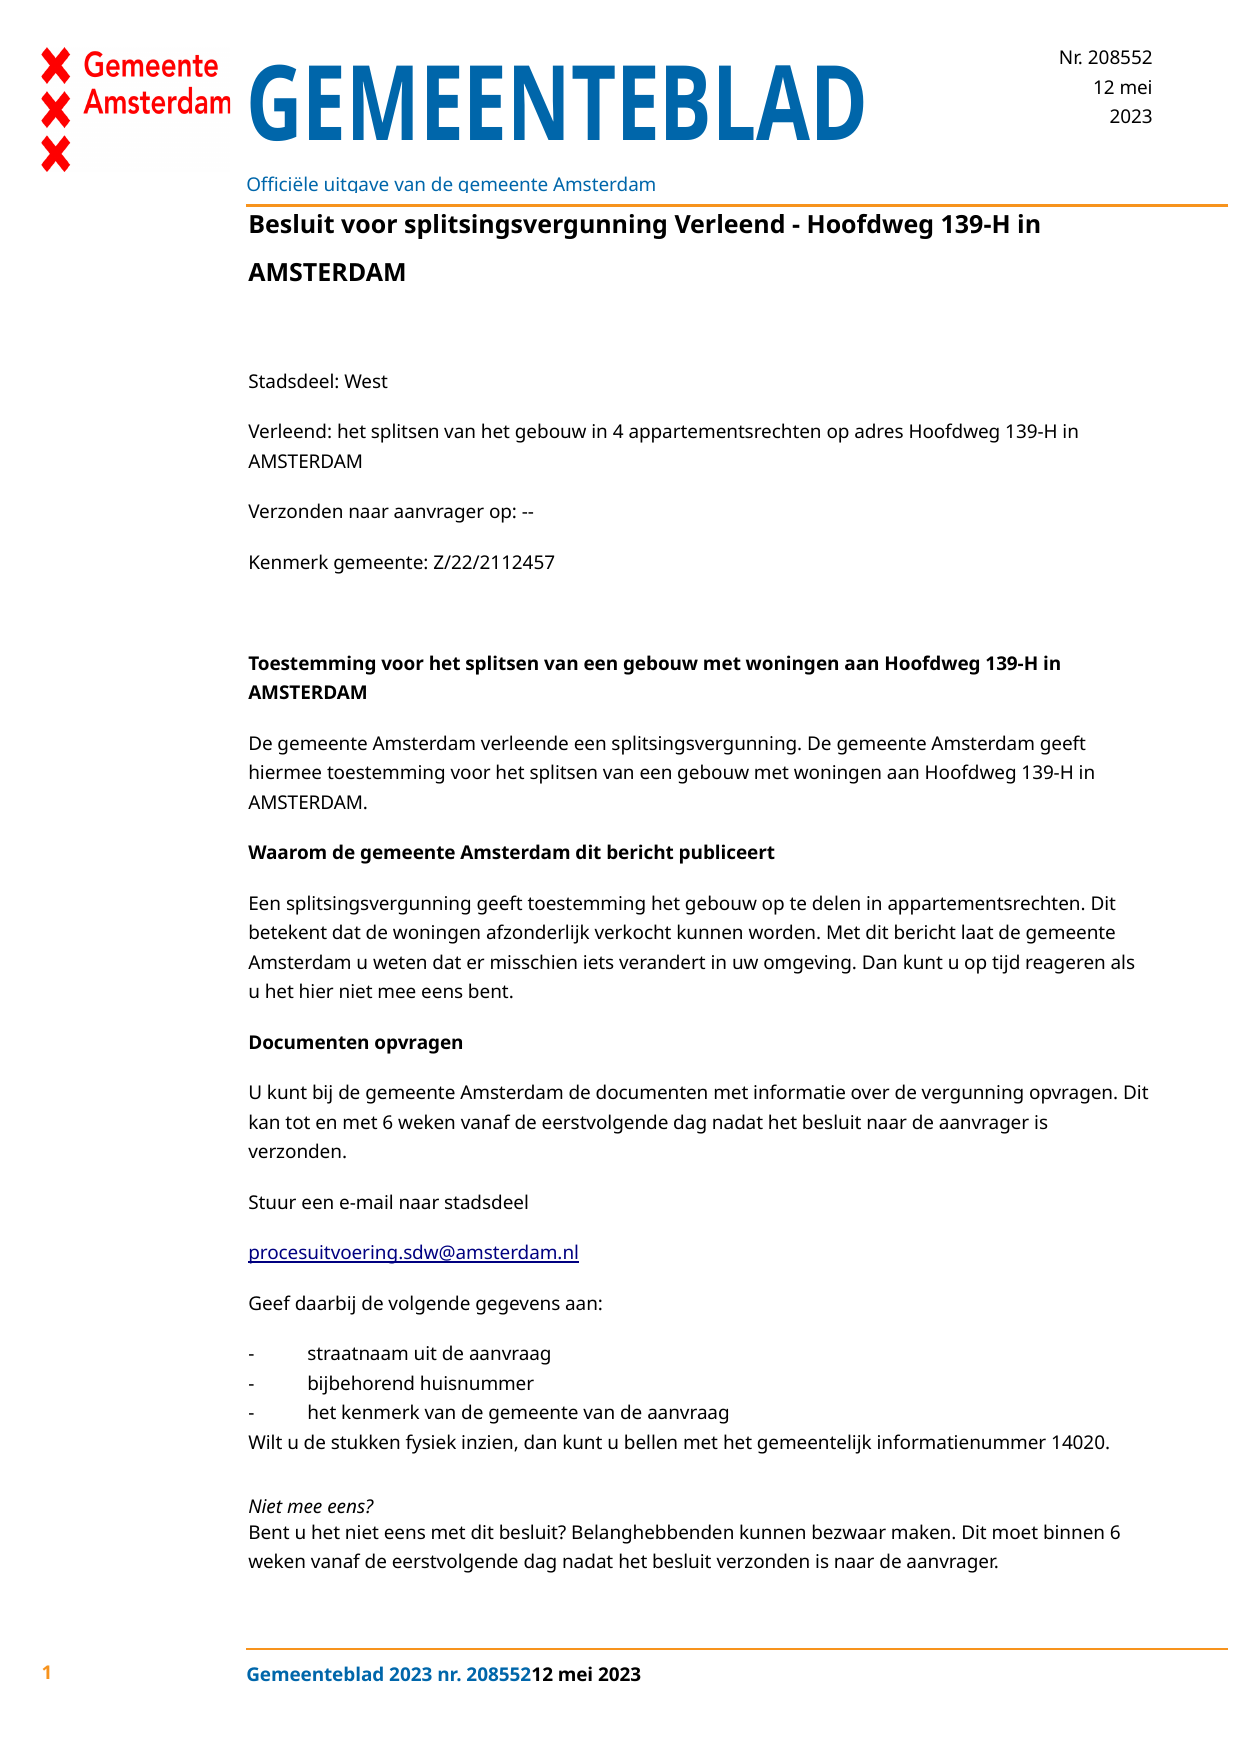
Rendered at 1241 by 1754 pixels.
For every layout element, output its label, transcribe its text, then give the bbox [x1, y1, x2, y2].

text Geef daarbij de volgende gegevens aan: [248, 1290, 1152, 1316]
list straatnaam uit de aanvraag [248, 1340, 1152, 1366]
text Waarom de gemeente Amsterdam dit bericht publiceert [248, 839, 1152, 865]
text Niet mee eens? [248, 1493, 1152, 1519]
text De gemeente Amsterdam verleende een splitsingsvergunning. De gemeente Amsterdam geeft hiermee toestemming voor het splitsen van een gebouw met woningen aan Hoofdweg 139-H in AMSTERDAM. [248, 730, 1152, 815]
list bijbehorend huisnummer [248, 1370, 1152, 1396]
text procesuitvoering.sdw@amsterdam.nl [248, 1239, 1152, 1265]
text Besluit voor splitsingsvergunning Verleend - Hoofdweg 139-H in AMSTERDAM [248, 207, 1152, 288]
text Wilt u de stukken fysiek inzien, dan kunt u bellen met het gemeentelijk informatienummer 14020. [248, 1429, 1152, 1455]
text Kenmerk gemeente: Z/22/2112457 [248, 549, 1152, 575]
list het kenmerk van de gemeente van de aanvraag [248, 1399, 1152, 1425]
picture [41, 47, 231, 172]
text U kunt bij de gemeente Amsterdam de documenten met informatie over de vergunning opvragen. Dit kan tot en met 6 weken vanaf de eerstvolgende dag nadat het besluit naar de aanvrager is verzonden. [248, 1079, 1152, 1164]
text Stadsdeel: West [248, 368, 1152, 394]
text Een splitsingsvergunning geeft toestemming het gebouw op te delen in appartementsrechten. Dit betekent dat de woningen afzonderlijk verkocht kunnen worden. Met dit bericht laat de gemeente Amsterdam u weten dat er misschien iets verandert in uw omgeving. Dan kunt u op tijd reageren als u het hier niet mee eens bent. [248, 890, 1152, 1004]
text Verleend: het splitsen van het gebouw in 4 appartementsrechten op adres Hoofdweg 139-H in AMSTERDAM [248, 419, 1152, 474]
text Bent u het niet eens met dit besluit? Belanghebbenden kunnen bezwaar maken. Dit moet binnen 6 weken vanaf de eerstvolgende dag nadat het besluit verzonden is naar de aanvrager. [248, 1519, 1152, 1574]
text Toestemming voor het splitsen van een gebouw met woningen aan Hoofdweg 139-H in AMSTERDAM [248, 650, 1152, 705]
text Stuur een e-mail naar stadsdeel [248, 1189, 1152, 1215]
text Documenten opvragen [248, 1029, 1152, 1055]
text Verzonden naar aanvrager op: -- [248, 499, 1152, 524]
